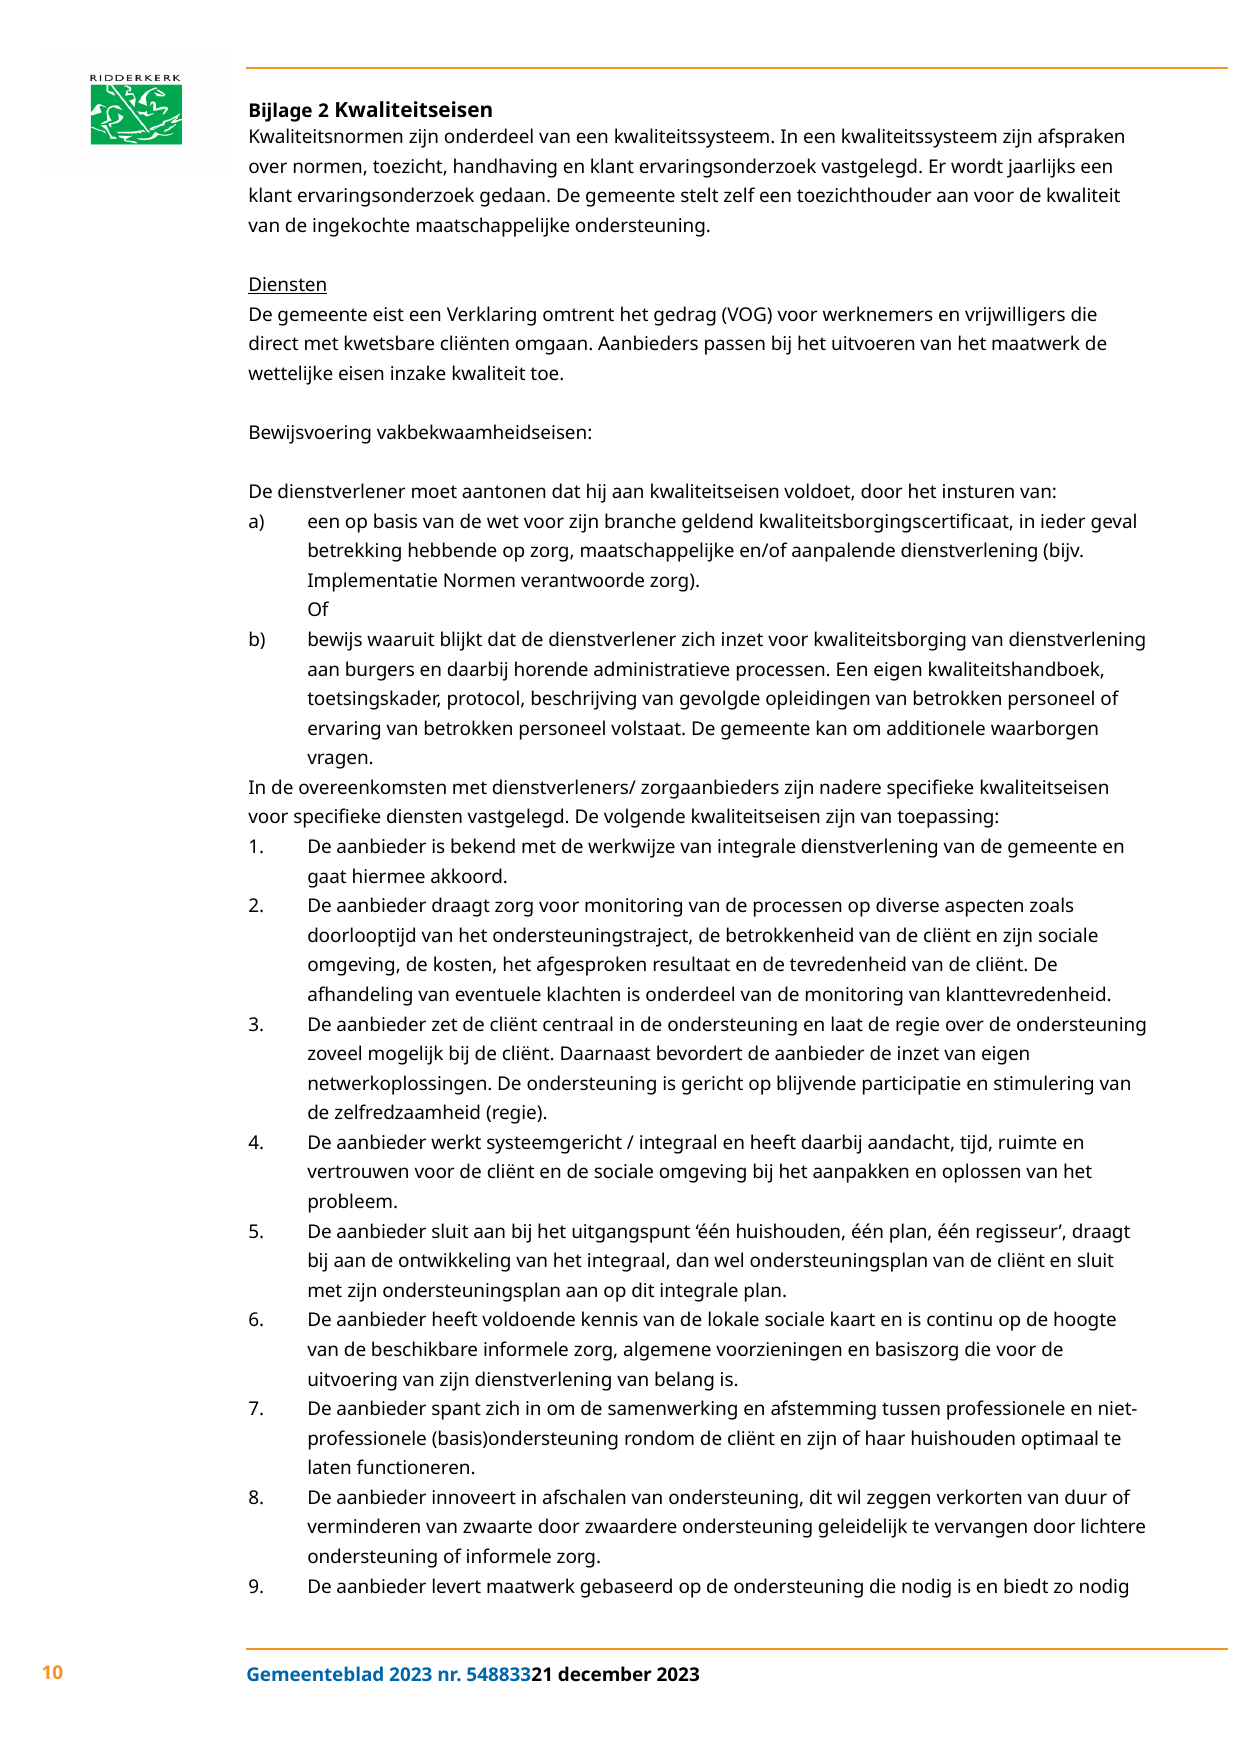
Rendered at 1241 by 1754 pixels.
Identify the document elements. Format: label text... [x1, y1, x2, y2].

list De aanbieder zet de cliënt centraal in de ondersteuning en laat de regie over de ondersteuning zoveel mogelijk bij de cliënt. Daarnaast bevordert de aanbieder de inzet van eigen netwerkoplossingen. De ondersteuning is gericht op blijvende participatie en stimulering van de zelfredzaamheid (regie). [248, 1011, 1152, 1125]
text Kwaliteitsnormen zijn onderdeel van een kwaliteitssysteem. In een kwaliteitssysteem zijn afspraken over normen, toezicht, handhaving en klant ervaringsonderzoek vastgelegd. Er wordt jaarlijks een klant ervaringsonderzoek gedaan. De gemeente stelt zelf een toezichthouder aan voor de kwaliteit van de ingekochte maatschappelijke ondersteuning. [248, 123, 1152, 238]
text De gemeente eist een Verklaring omtrent het gedrag (VOG) voor werknemers en vrijwilligers die direct met kwetsbare cliënten omgaan. Aanbieders passen bij het uitvoeren van het maatwerk de wettelijke eisen inzake kwaliteit toe. [248, 301, 1152, 386]
list De aanbieder heeft voldoende kennis van de lokale sociale kaart en is continu op de hoogte van de beschikbare informele zorg, algemene voorzieningen en basiszorg die voor de uitvoering van zijn dienstverlening van belang is. [248, 1307, 1152, 1392]
text Bijlage 2 Kwaliteitseisen [248, 95, 1152, 123]
list bewijs waaruit blijkt dat de dienstverlener zich inzet voor kwaliteitsborging van dienstverlening aan burgers en daarbij horende administratieve processen. Een eigen kwaliteitshandboek, toetsingskader, protocol, beschrijving van gevolgde opleidingen van betrokken personeel of ervaring van betrokken personeel volstaat. De gemeente kan om additionele waarborgen vragen. [248, 626, 1152, 770]
list De aanbieder draagt zorg voor monitoring van de processen op diverse aspecten zoals doorlooptijd van het ondersteuningstraject, de betrokkenheid van de cliënt en zijn sociale omgeving, de kosten, het afgesproken resultaat en de tevredenheid van de cliënt. De afhandeling van eventuele klachten is onderdeel van de monitoring van klanttevredenheid. [248, 892, 1152, 1007]
text Bewijsvoering vakbekwaamheidseisen: [248, 419, 1152, 445]
list De aanbieder innoveert in afschalen van ondersteuning, dit wil zeggen verkorten van duur of verminderen van zwaarte door zwaardere ondersteuning geleidelijk te vervangen door lichtere ondersteuning of informele zorg. [248, 1484, 1152, 1569]
text In de overeenkomsten met dienstverleners/ zorgaanbieders zijn nadere specifieke kwaliteitseisen voor specifieke diensten vastgelegd. De volgende kwaliteitseisen zijn van toepassing: [248, 774, 1152, 829]
list De aanbieder werkt systeemgericht / integraal en heeft daarbij aandacht, tijd, ruimte en vertrouwen voor de cliënt en de sociale omgeving bij het aanpakken en oplossen van het probleem. [248, 1129, 1152, 1214]
list De aanbieder is bekend met de werkwijze van integrale dienstverlening van de gemeente en gaat hiermee akkoord. [248, 833, 1152, 889]
picture [41, 47, 231, 172]
text De dienstverlener moet aantonen dat hij aan kwaliteitseisen voldoet, door het insturen van: [248, 478, 1152, 504]
list een op basis van de wet voor zijn branche geldend kwaliteitsborgingscertificaat, in ieder geval betrekking hebbende op zorg, maatschappelijke en/of aanpalende dienstverlening (bijv. Implementatie Normen verantwoorde zorg). [248, 508, 1152, 593]
list De aanbieder spant zich in om de samenwerking en afstemming tussen professionele en niet-professionele (basis)ondersteuning rondom de cliënt en zijn of haar huishouden optimaal te laten functioneren. [248, 1395, 1152, 1480]
list De aanbieder sluit aan bij het uitgangspunt ‘één huishouden, één plan, één regisseur’, draagt bij aan de ontwikkeling van het integraal, dan wel ondersteuningsplan van de cliënt en sluit met zijn ondersteuningsplan aan op dit integrale plan. [248, 1218, 1152, 1303]
list Of [248, 597, 1152, 622]
list De aanbieder levert maatwerk gebaseerd op de ondersteuning die nodig is en biedt zo nodig [248, 1573, 1152, 1599]
text Diensten [248, 271, 1152, 297]
